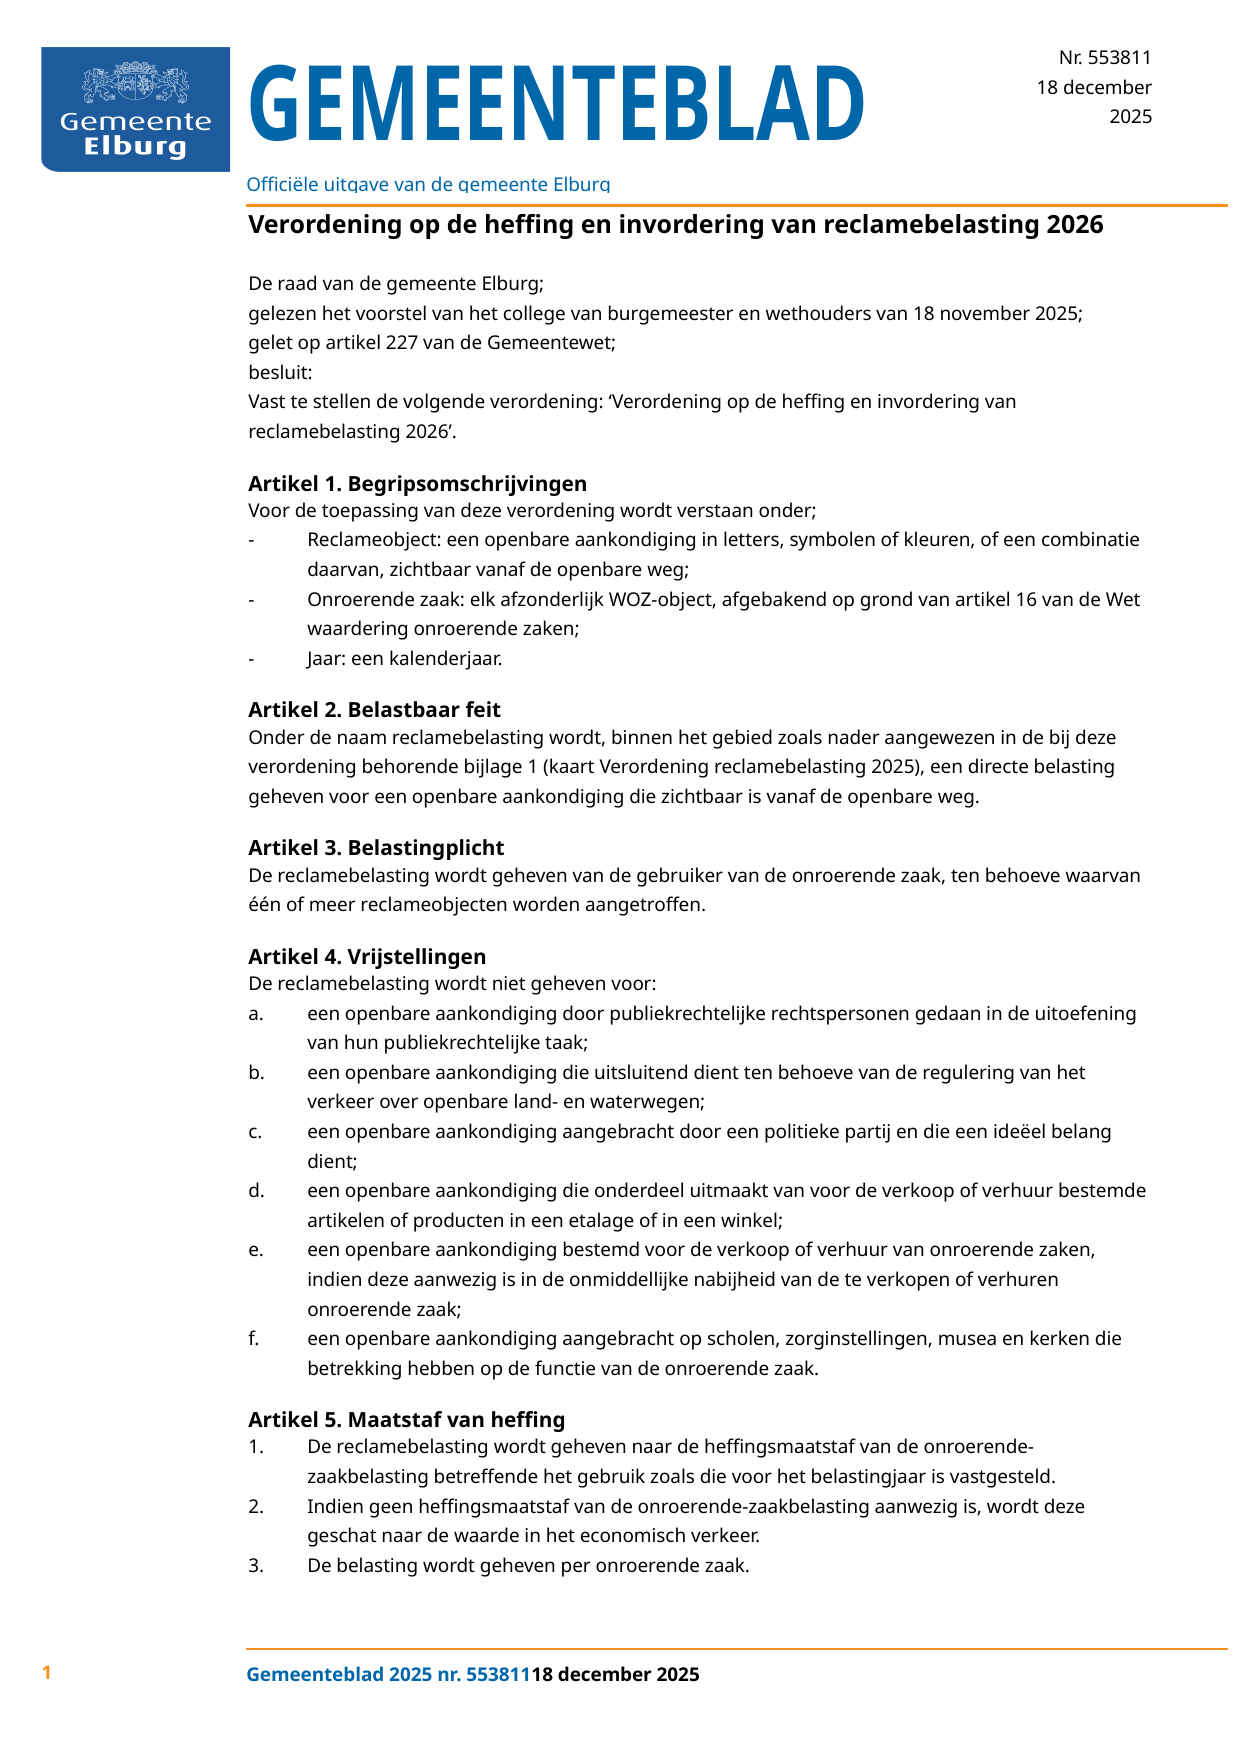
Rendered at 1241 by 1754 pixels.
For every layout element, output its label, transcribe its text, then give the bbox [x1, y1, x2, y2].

text besluit: [248, 359, 1152, 385]
list een openbare aankondiging aangebracht door een politieke partij en die een ideëel belang dient; [248, 1118, 1152, 1173]
text Artikel 2. Belastbaar feit [248, 695, 1152, 724]
list Reclameobject: een openbare aankondiging in letters, symbolen of kleuren, of een combinatie daarvan, zichtbaar vanaf de openbare weg; [248, 527, 1152, 582]
text Onder de naam reclamebelasting wordt, binnen het gebied zoals nader aangewezen in de bij deze verordening behorende bijlage 1 (kaart Verordening reclamebelasting 2025), een directe belasting geheven voor een openbare aankondiging die zichtbaar is vanaf de openbare weg. [248, 724, 1152, 809]
list Onroerende zaak: elk afzonderlijk WOZ-object, afgebakend op grond van artikel 16 van de Wet waardering onroerende zaken; [248, 586, 1152, 641]
list een openbare aankondiging door publiekrechtelijke rechtspersonen gedaan in de uitoefening van hun publiekrechtelijke taak; [248, 1000, 1152, 1055]
text De raad van de gemeente Elburg; [248, 270, 1152, 296]
text De reclamebelasting wordt geheven van de gebruiker van de onroerende zaak, ten behoeve waarvan één of meer reclameobjecten worden aangetroffen. [248, 862, 1152, 917]
list een openbare aankondiging die uitsluitend dient ten behoeve van de regulering van het verkeer over openbare land- en waterwegen; [248, 1059, 1152, 1114]
list Jaar: een kalenderjaar. [248, 645, 1152, 671]
list Indien geen heffingsmaatstaf van de onroerende-zaakbelasting aanwezig is, wordt deze geschat naar de waarde in het economisch verkeer. [248, 1493, 1152, 1548]
text gelet op artikel 227 van de Gemeentewet; [248, 329, 1152, 355]
list een openbare aankondiging bestemd voor de verkoop of verhuur van onroerende zaken, indien deze aanwezig is in de onmiddellijke nabijheid van de te verkopen of verhuren onroerende zaak; [248, 1237, 1152, 1321]
text Artikel 1. Begripsomschrijvingen [248, 469, 1152, 497]
list De belasting wordt geheven per onroerende zaak. [248, 1552, 1152, 1578]
picture [41, 47, 231, 172]
text De reclamebelasting wordt niet geheven voor: [248, 970, 1152, 996]
list een openbare aankondiging die onderdeel uitmaakt van voor de verkoop of verhuur bestemde artikelen of producten in een etalage of in een winkel; [248, 1177, 1152, 1233]
text Artikel 4. Vrijstellingen [248, 942, 1152, 970]
text gelezen het voorstel van het college van burgemeester en wethouders van 18 november 2025; [248, 300, 1152, 326]
text Verordening op de heffing en invordering van reclamebelasting 2026 [248, 207, 1152, 241]
list een openbare aankondiging aangebracht op scholen, zorginstellingen, musea en kerken die betrekking hebben op de functie van de onroerende zaak. [248, 1325, 1152, 1381]
list De reclamebelasting wordt geheven naar de heffingsmaatstaf van de onroerende-zaakbelasting betreffende het gebruik zoals die voor het belastingjaar is vastgesteld. [248, 1434, 1152, 1489]
text Voor de toepassing van deze verordening wordt verstaan onder; [248, 497, 1152, 523]
text Artikel 5. Maatstaf van heffing [248, 1405, 1152, 1434]
text Artikel 3. Belastingplicht [248, 833, 1152, 862]
text Vast te stellen de volgende verordening: ‘Verordening op de heffing en invordering van reclamebelasting 2026’. [248, 389, 1152, 444]
